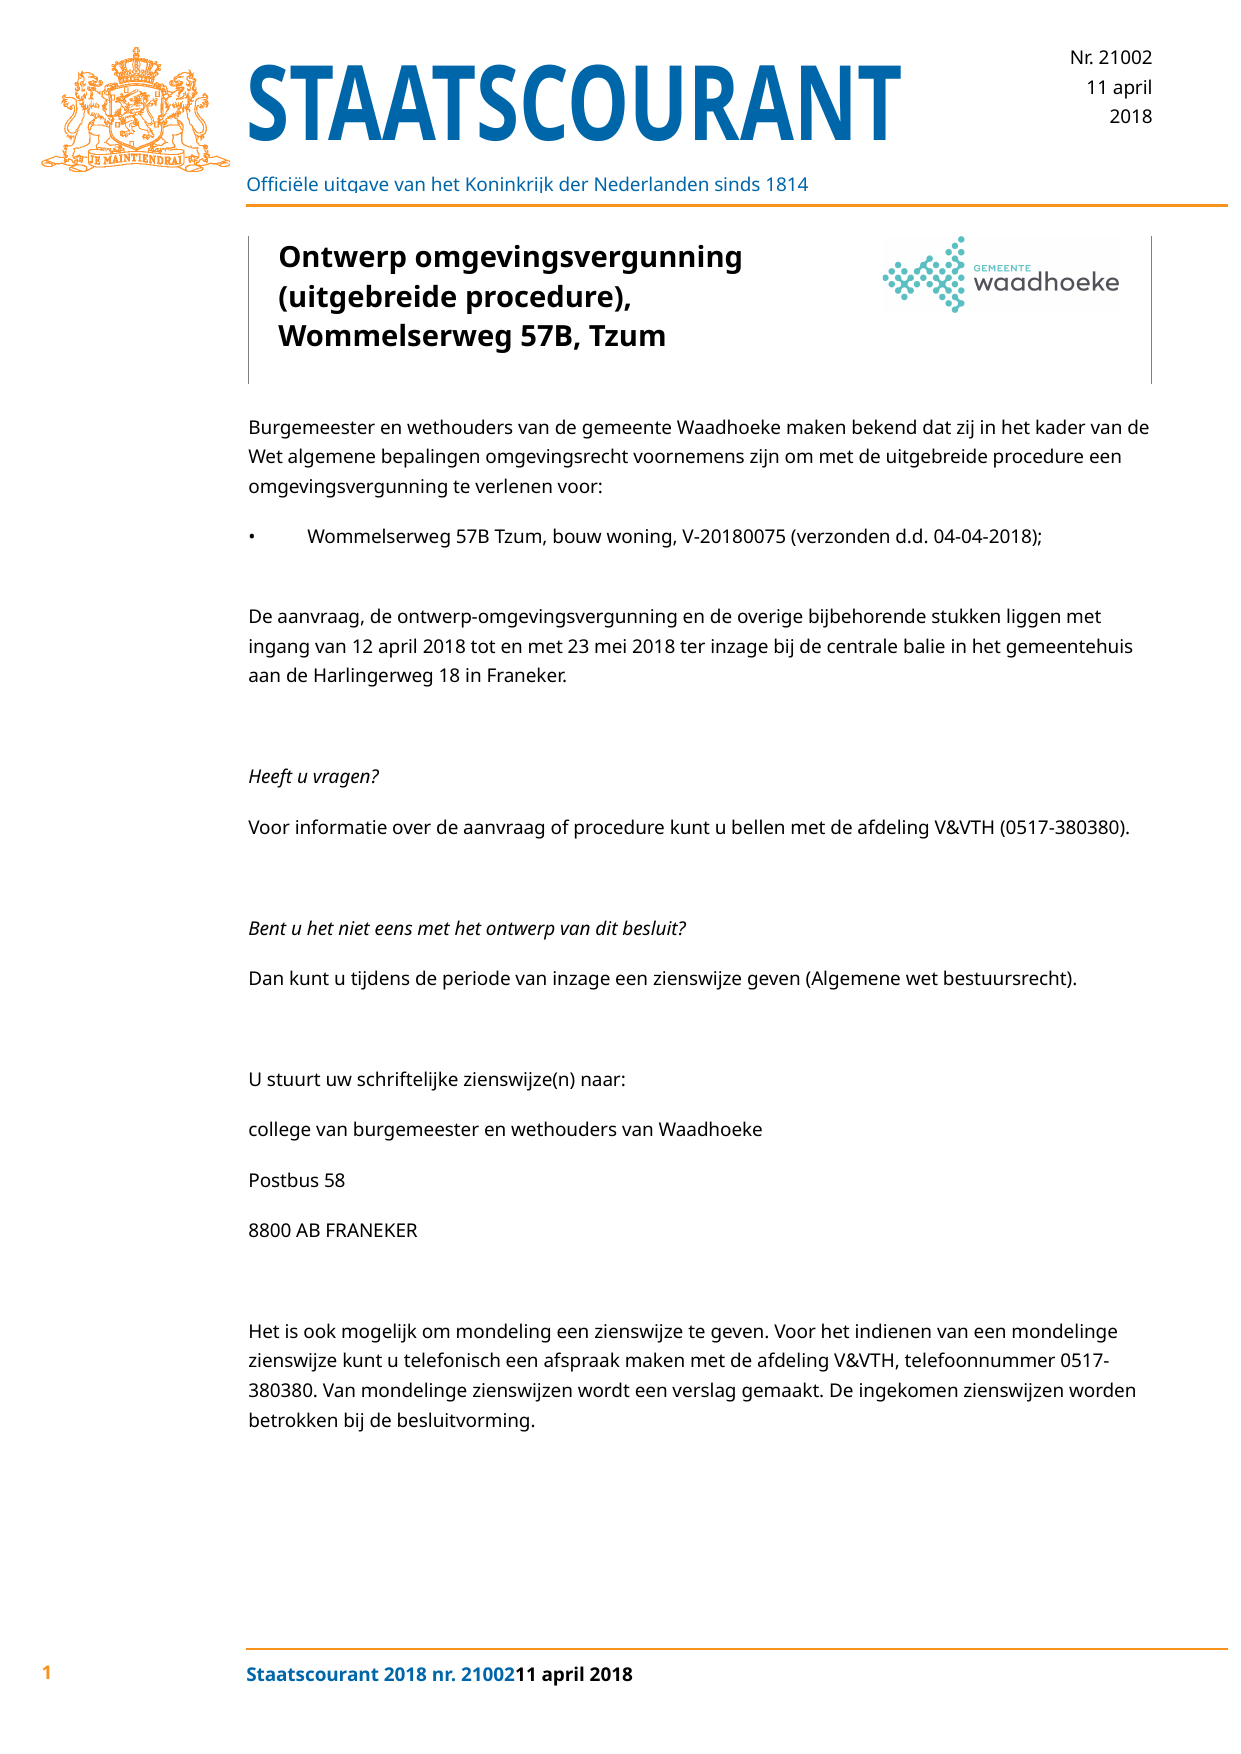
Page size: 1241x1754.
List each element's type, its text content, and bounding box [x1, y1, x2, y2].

picture [882, 236, 1119, 313]
table_header [850, 236, 882, 312]
table_header Ontwerp omgevingsvergunning (uitgebreide procedure), Wommelserweg 57B, Tzum [249, 236, 850, 384]
list Wommelserweg 57B Tzum, bouw woning, V-20180075 (verzonden d.d. 04-04-2018); [248, 523, 1152, 549]
text college van burgemeester en wethouders van Waadhoeke [248, 1116, 1152, 1142]
text Bent u het niet eens met het ontwerp van dit besluit? [248, 915, 1152, 941]
text U stuurt uw schriftelijke zienswijze(n) naar: [248, 1066, 1152, 1092]
text Dan kunt u tijdens de periode van inzage een zienswijze geven (Algemene wet bestuursrecht). [248, 965, 1152, 991]
text Voor informatie over de aanvraag of procedure kunt u bellen met de afdeling V&VTH (0517-380380). [248, 814, 1152, 840]
text Heeft u vragen? [248, 763, 1152, 789]
text De aanvraag, de ontwerp-omgevingsvergunning en de overige bijbehorende stukken liggen met ingang van 12 april 2018 tot en met 23 mei 2018 ter inzage bij de centrale balie in het gemeentehuis aan de Harlingerweg 18 in Franeker. [248, 603, 1152, 688]
picture [41, 47, 231, 172]
table_header [850, 313, 1151, 384]
text 8800 AB FRANEKER [248, 1217, 1152, 1243]
text Postbus 58 [248, 1167, 1152, 1193]
text Het is ook mogelijk om mondeling een zienswijze te geven. Voor het indienen van een mondelinge zienswijze kunt u telefonisch een afspraak maken met de afdeling V&VTH, telefoonnummer 0517-380380. Van mondelinge zienswijzen wordt een verslag gemaakt. De ingekomen zienswijzen worden betrokken bij de besluitvorming. [248, 1318, 1152, 1433]
text Burgemeester en wethouders van de gemeente Waadhoeke maken bekend dat zij in het kader van de Wet algemene bepalingen omgevingsrecht voornemens zijn om met de uitgebreide procedure een omgevingsvergunning te verlenen voor: [248, 414, 1152, 499]
table_header [1119, 236, 1151, 312]
